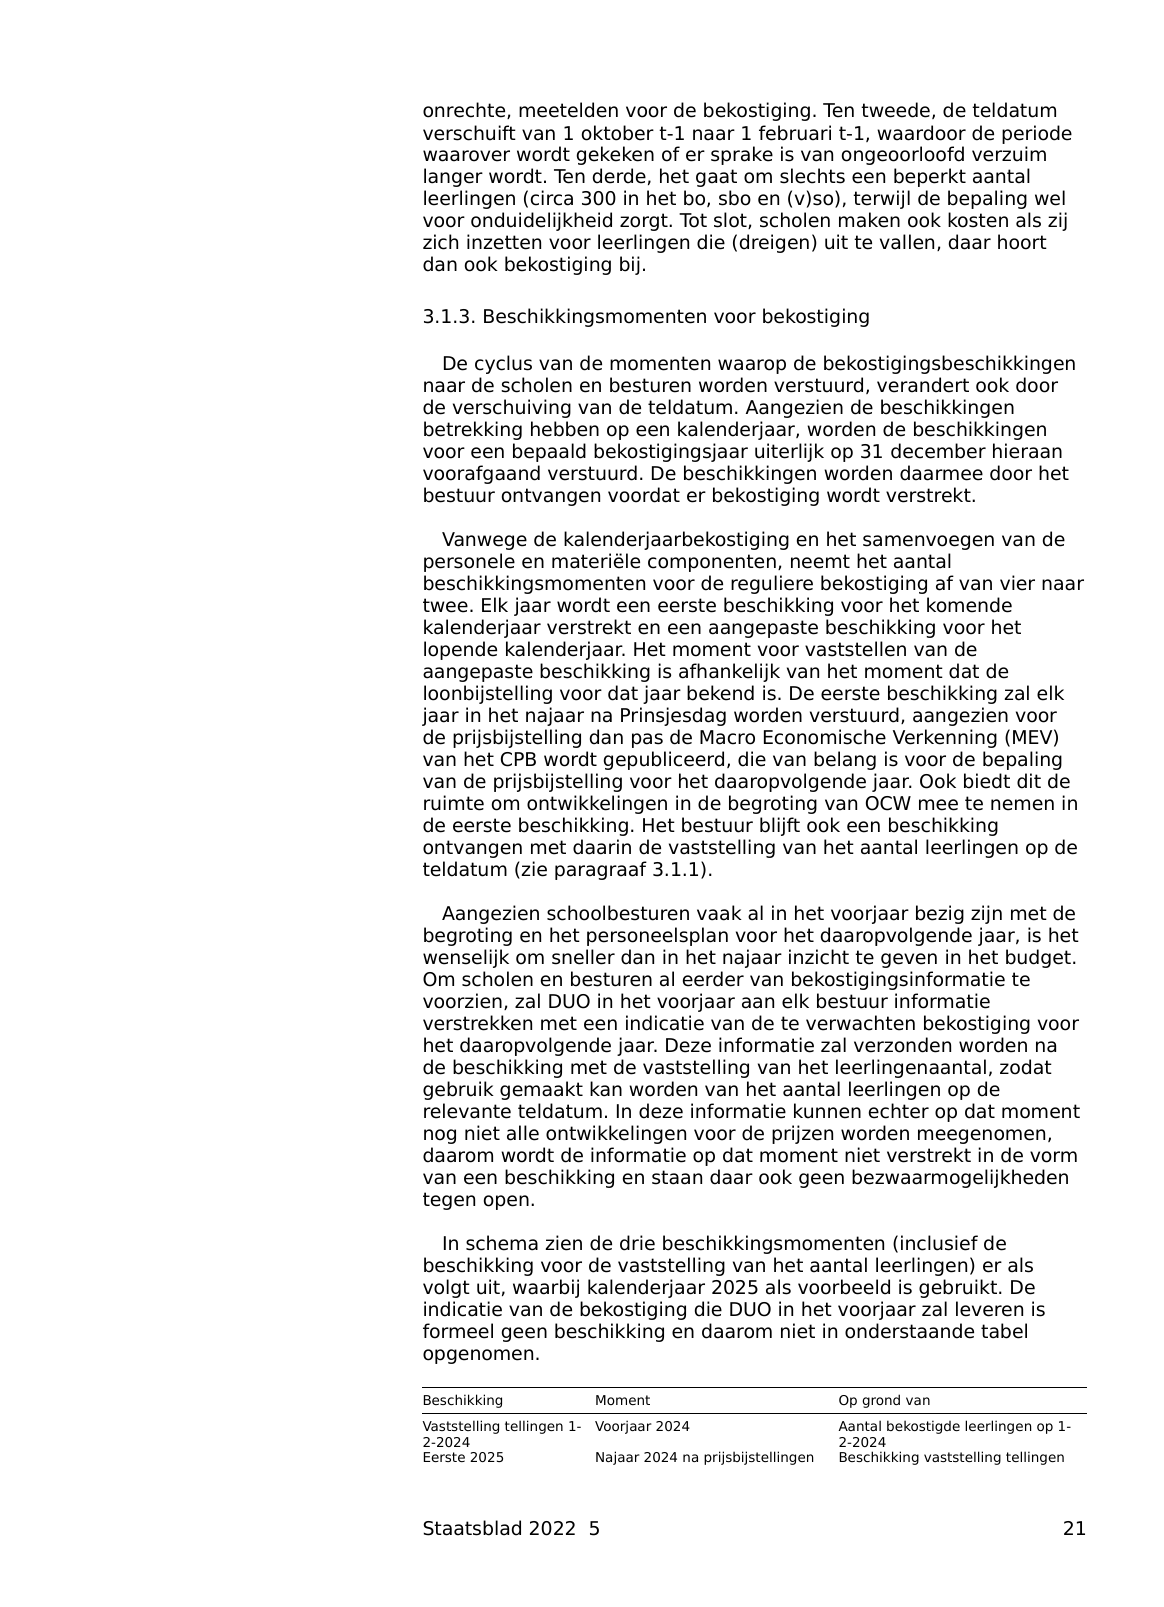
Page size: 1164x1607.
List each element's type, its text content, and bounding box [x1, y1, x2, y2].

table_header Op grond van [833, 1388, 1087, 1413]
table_cell Najaar 2024 na prijsbijstellingen [589, 1450, 832, 1466]
table_cell Vaststelling tellingen 1-2-2024 [422, 1414, 589, 1450]
text Aangezien schoolbesturen vaak al in het voorjaar bezig zijn met de begroting en het personeelsplan voor het daaropvolgende jaar, is het wenselijk om sneller dan in het najaar inzicht te geven in het budget. Om scholen en besturen al eerder van bekostigingsinformatie te voorzien, zal DUO in het voorjaar aan elk bestuur informatie verstrekken met een indicatie van de te verwachten bekostiging voor het daaropvolgende jaar. Deze informatie zal verzonden worden na de beschikking met de vaststelling van het leerlingenaantal, zodat gebruik gemaakt kan worden van het aantal leerlingen op de relevante teldatum. In deze informatie kunnen echter op dat moment nog niet alle ontwikkelingen voor de prijzen worden meegenomen, daarom wordt de informatie op dat moment niet verstrekt in de vorm van een beschikking en staan daar ook geen bezwaarmogelijkheden tegen open. [422, 903, 1087, 1211]
text De cyclus van de momenten waarop de bekostigingsbeschikkingen naar de scholen en besturen worden verstuurd, verandert ook door de verschuiving van de teldatum. Aangezien de beschikkingen betrekking hebben op een kalenderjaar, worden de beschikkingen voor een bepaald bekostigingsjaar uiterlijk op 31 december hieraan voorafgaand verstuurd. De beschikkingen worden daarmee door het bestuur ontvangen voordat er bekostiging wordt verstrekt. [422, 353, 1087, 507]
table_cell Aantal bekostigde leerlingen op 1-2-2024 [833, 1414, 1087, 1450]
subtitle 3.1.3. Beschikkingsmomenten voor bekostiging [422, 306, 1087, 328]
table_cell Beschikking vaststelling tellingen [833, 1450, 1087, 1466]
text In schema zien de drie beschikkingsmomenten (inclusief de beschikking voor de vaststelling van het aantal leerlingen) er als volgt uit, waarbij kalenderjaar 2025 als voorbeeld is gebruikt. De indicatie van de bekostiging die DUO in het voorjaar zal leveren is formeel geen beschikking en daarom niet in onderstaande tabel opgenomen. [422, 1233, 1087, 1365]
table_header Moment [589, 1388, 832, 1413]
text Vanwege de kalenderjaarbekostiging en het samenvoegen van de personele en materiële componenten, neemt het aantal beschikkingsmomenten voor de reguliere bekostiging af van vier naar twee. Elk jaar wordt een eerste beschikking voor het komende kalenderjaar verstrekt en een aangepaste beschikking voor het lopende kalenderjaar. Het moment voor vaststellen van de aangepaste beschikking is afhankelijk van het moment dat de loonbijstelling voor dat jaar bekend is. De eerste beschikking zal elk jaar in het najaar na Prinsjesdag worden verstuurd, aangezien voor de prijsbijstelling dan pas de Macro Economische Verkenning (MEV) van het CPB wordt gepubliceerd, die van belang is voor de bepaling van de prijsbijstelling voor het daaropvolgende jaar. Ook biedt dit de ruimte om ontwikkelingen in de begroting van OCW mee te nemen in de eerste beschikking. Het bestuur blijft ook een beschikking ontvangen met daarin de vaststelling van het aantal leerlingen op de teldatum (zie paragraaf 3.1.1). [422, 529, 1087, 881]
table_header Beschikking [422, 1388, 589, 1413]
table_cell Eerste 2025 [422, 1450, 589, 1466]
table_cell Voorjaar 2024 [589, 1414, 832, 1450]
text onrechte, meetelden voor de bekostiging. Ten tweede, de teldatum verschuift van 1 oktober t-1 naar 1 februari t-1, waardoor de periode waarover wordt gekeken of er sprake is van ongeoorloofd verzuim langer wordt. Ten derde, het gaat om slechts een beperkt aantal leerlingen (circa 300 in het bo, sbo en (v)so), terwijl de bepaling wel voor onduidelijkheid zorgt. Tot slot, scholen maken ook kosten als zij zich inzetten voor leerlingen die (dreigen) uit te vallen, daar hoort dan ook bekostiging bij. [422, 100, 1087, 276]
